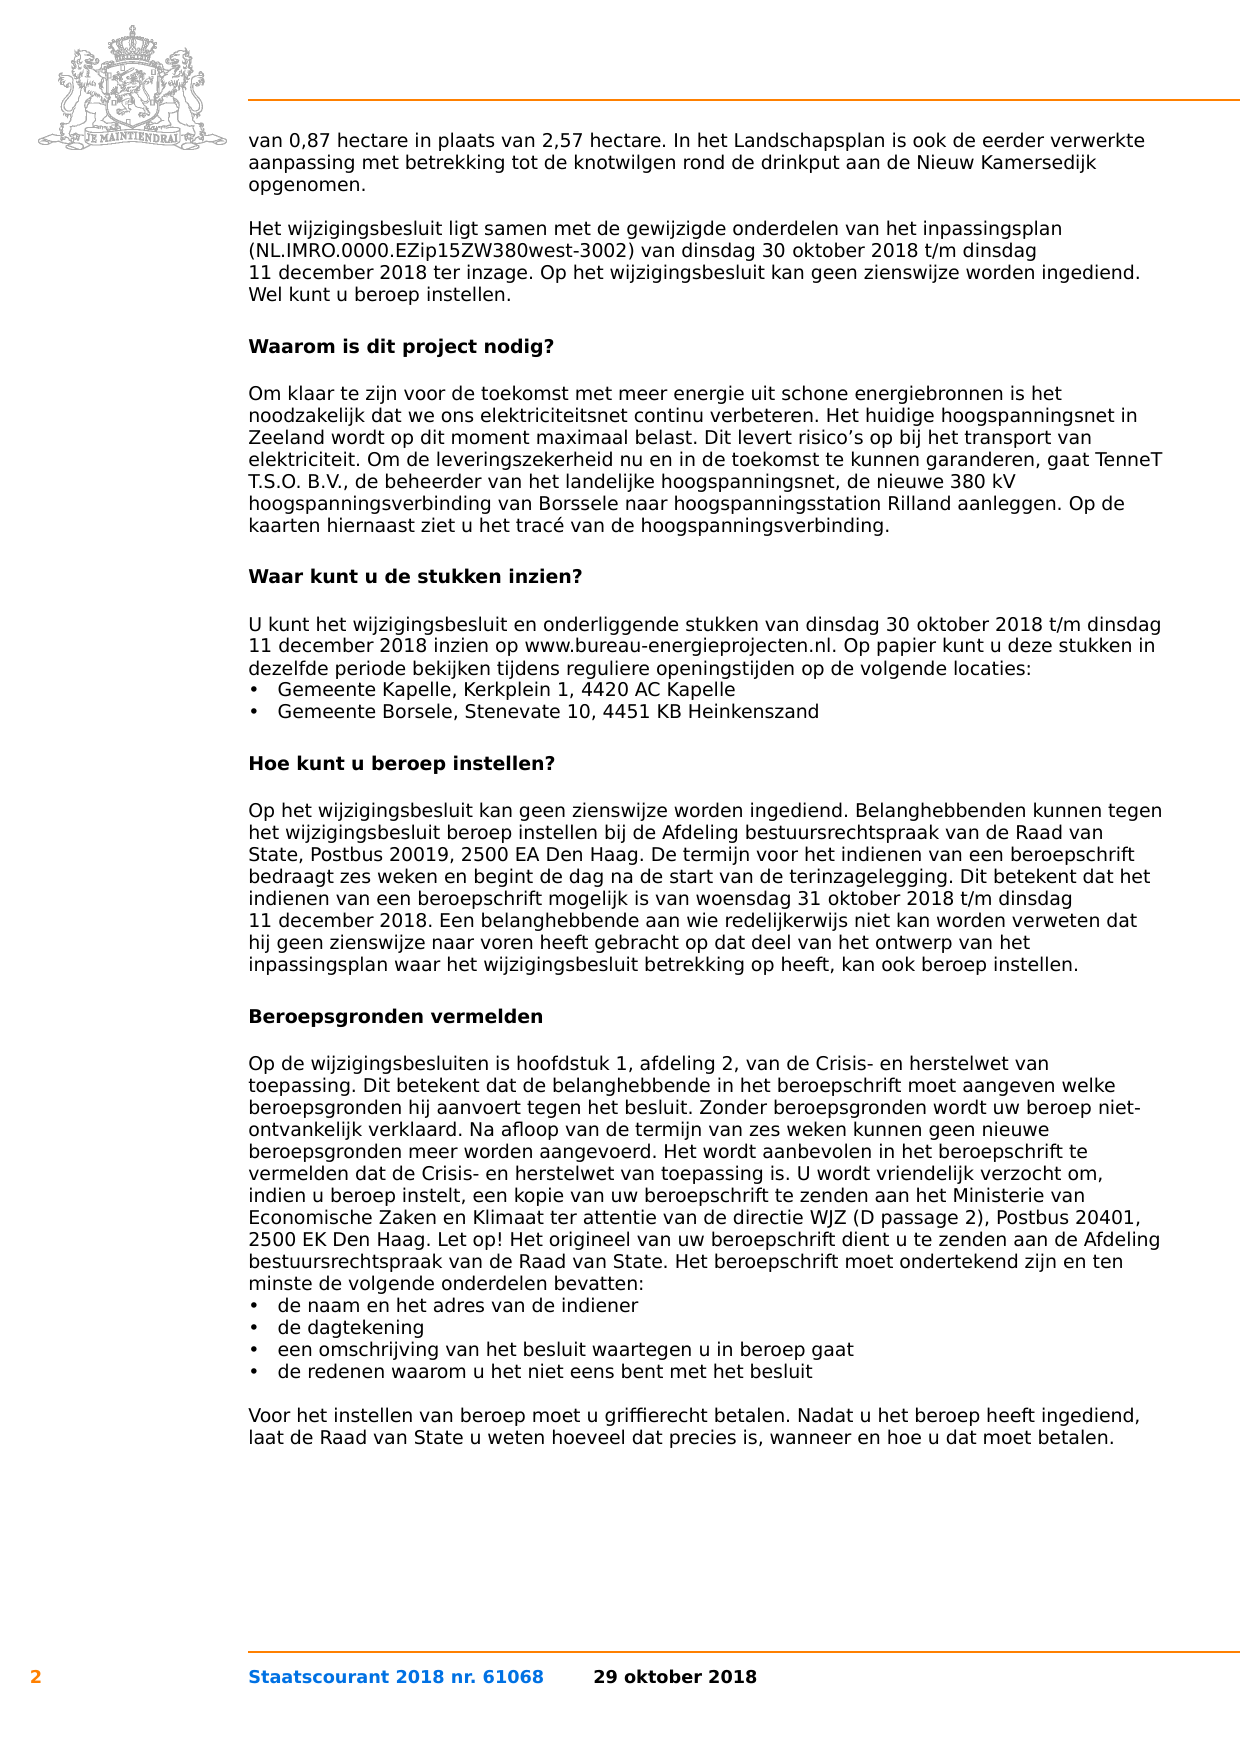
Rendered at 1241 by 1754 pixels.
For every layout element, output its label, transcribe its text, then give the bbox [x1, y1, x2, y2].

text U kunt het wijzigingsbesluit en onderliggende stukken van dinsdag 30 oktober 2018 t/m dinsdag 11 december 2018 inzien op www.bureau-energieprojecten.nl. Op papier kunt u deze stukken in dezelfde periode bekijken tijdens reguliere openingstijden op de volgende locaties: [248, 613, 1163, 679]
text • Gemeente Kapelle, Kerkplein 1, 4420 AC Kapelle [248, 679, 1163, 701]
text Voor het instellen van beroep moet u griffierecht betalen. Nadat u het beroep heeft ingediend, laat de Raad van State u weten hoeveel dat precies is, wanneer en hoe u dat moet betalen. [248, 1405, 1163, 1449]
subtitle Waar kunt u de stukken inzien? [248, 566, 1163, 588]
text van 0,87 hectare in plaats van 2,57 hectare. In het Landschapsplan is ook de eerder verwerkte aanpassing met betrekking tot de knotwilgen rond de drinkput aan de Nieuw Kamersedijk opgenomen. [248, 130, 1163, 196]
text • de naam en het adres van de indiener [248, 1295, 1163, 1317]
text Om klaar te zijn voor de toekomst met meer energie uit schone energiebronnen is het noodzakelijk dat we ons elektriciteitsnet continu verbeteren. Het huidige hoogspanningsnet in Zeeland wordt op dit moment maximaal belast. Dit levert risico’s op bij het transport van elektriciteit. Om de leveringszekerheid nu en in de toekomst te kunnen garanderen, gaat TenneT T.S.O. B.V., de beheerder van het landelijke hoogspanningsnet, de nieuwe 380 kV hoogspanningsverbinding van Borssele naar hoogspanningsstation Rilland aanleggen. Op de kaarten hiernaast ziet u het tracé van de hoogspanningsverbinding. [248, 383, 1163, 536]
text • de dagtekening [248, 1317, 1163, 1339]
text • een omschrijving van het besluit waartegen u in beroep gaat [248, 1339, 1163, 1361]
subtitle Waarom is dit project nodig? [248, 336, 1163, 358]
text Op het wijzigingsbesluit kan geen zienswijze worden ingediend. Belanghebbenden kunnen tegen het wijzigingsbesluit beroep instellen bij de Afdeling bestuursrechtspraak van de Raad van State, Postbus 20019, 2500 EA Den Haag. De termijn voor het indienen van een beroepschrift bedraagt zes weken en begint de dag na de start van de terinzagelegging. Dit betekent dat het indienen van een beroepschrift mogelijk is van woensdag 31 oktober 2018 t/m dinsdag 11 december 2018. Een belanghebbende aan wie redelijkerwijs niet kan worden verweten dat hij geen zienswijze naar voren heeft gebracht op dat deel van het ontwerp van het inpassingsplan waar het wijzigingsbesluit betrekking op heeft, kan ook beroep instellen. [248, 800, 1163, 976]
text Het wijzigingsbesluit ligt samen met de gewijzigde onderdelen van het inpassingsplan (NL.IMRO.0000.EZip15ZW380west-3002) van dinsdag 30 oktober 2018 t/m dinsdag 11 december 2018 ter inzage. Op het wijzigingsbesluit kan geen zienswijze worden ingediend. Wel kunt u beroep instellen. [248, 218, 1163, 306]
text • de redenen waarom u het niet eens bent met het besluit [248, 1361, 1163, 1383]
text • Gemeente Borsele, Stenevate 10, 4451 KB Heinkenszand [248, 701, 1163, 723]
text Op de wijzigingsbesluiten is hoofdstuk 1, afdeling 2, van de Crisis- en herstelwet van toepassing. Dit betekent dat de belanghebbende in het beroepschrift moet aangeven welke beroepsgronden hij aanvoert tegen het besluit. Zonder beroepsgronden wordt uw beroep niet-ontvankelijk verklaard. Na afloop van de termijn van zes weken kunnen geen nieuwe beroepsgronden meer worden aangevoerd. Het wordt aanbevolen in het beroepschrift te vermelden dat de Crisis- en herstelwet van toepassing is. U wordt vriendelijk verzocht om, indien u beroep instelt, een kopie van uw beroepschrift te zenden aan het Ministerie van Economische Zaken en Klimaat ter attentie van de directie WJZ (D passage 2), Postbus 20401, 2500 EK Den Haag. Let op! Het origineel van uw beroepschrift dient u te zenden aan de Afdeling bestuursrechtspraak van de Raad van State. Het beroepschrift moet ondertekend zijn en ten minste de volgende onderdelen bevatten: [248, 1053, 1163, 1295]
subtitle Beroepsgronden vermelden [248, 1006, 1163, 1028]
subtitle Hoe kunt u beroep instellen? [248, 753, 1163, 775]
picture [38, 25, 227, 150]
